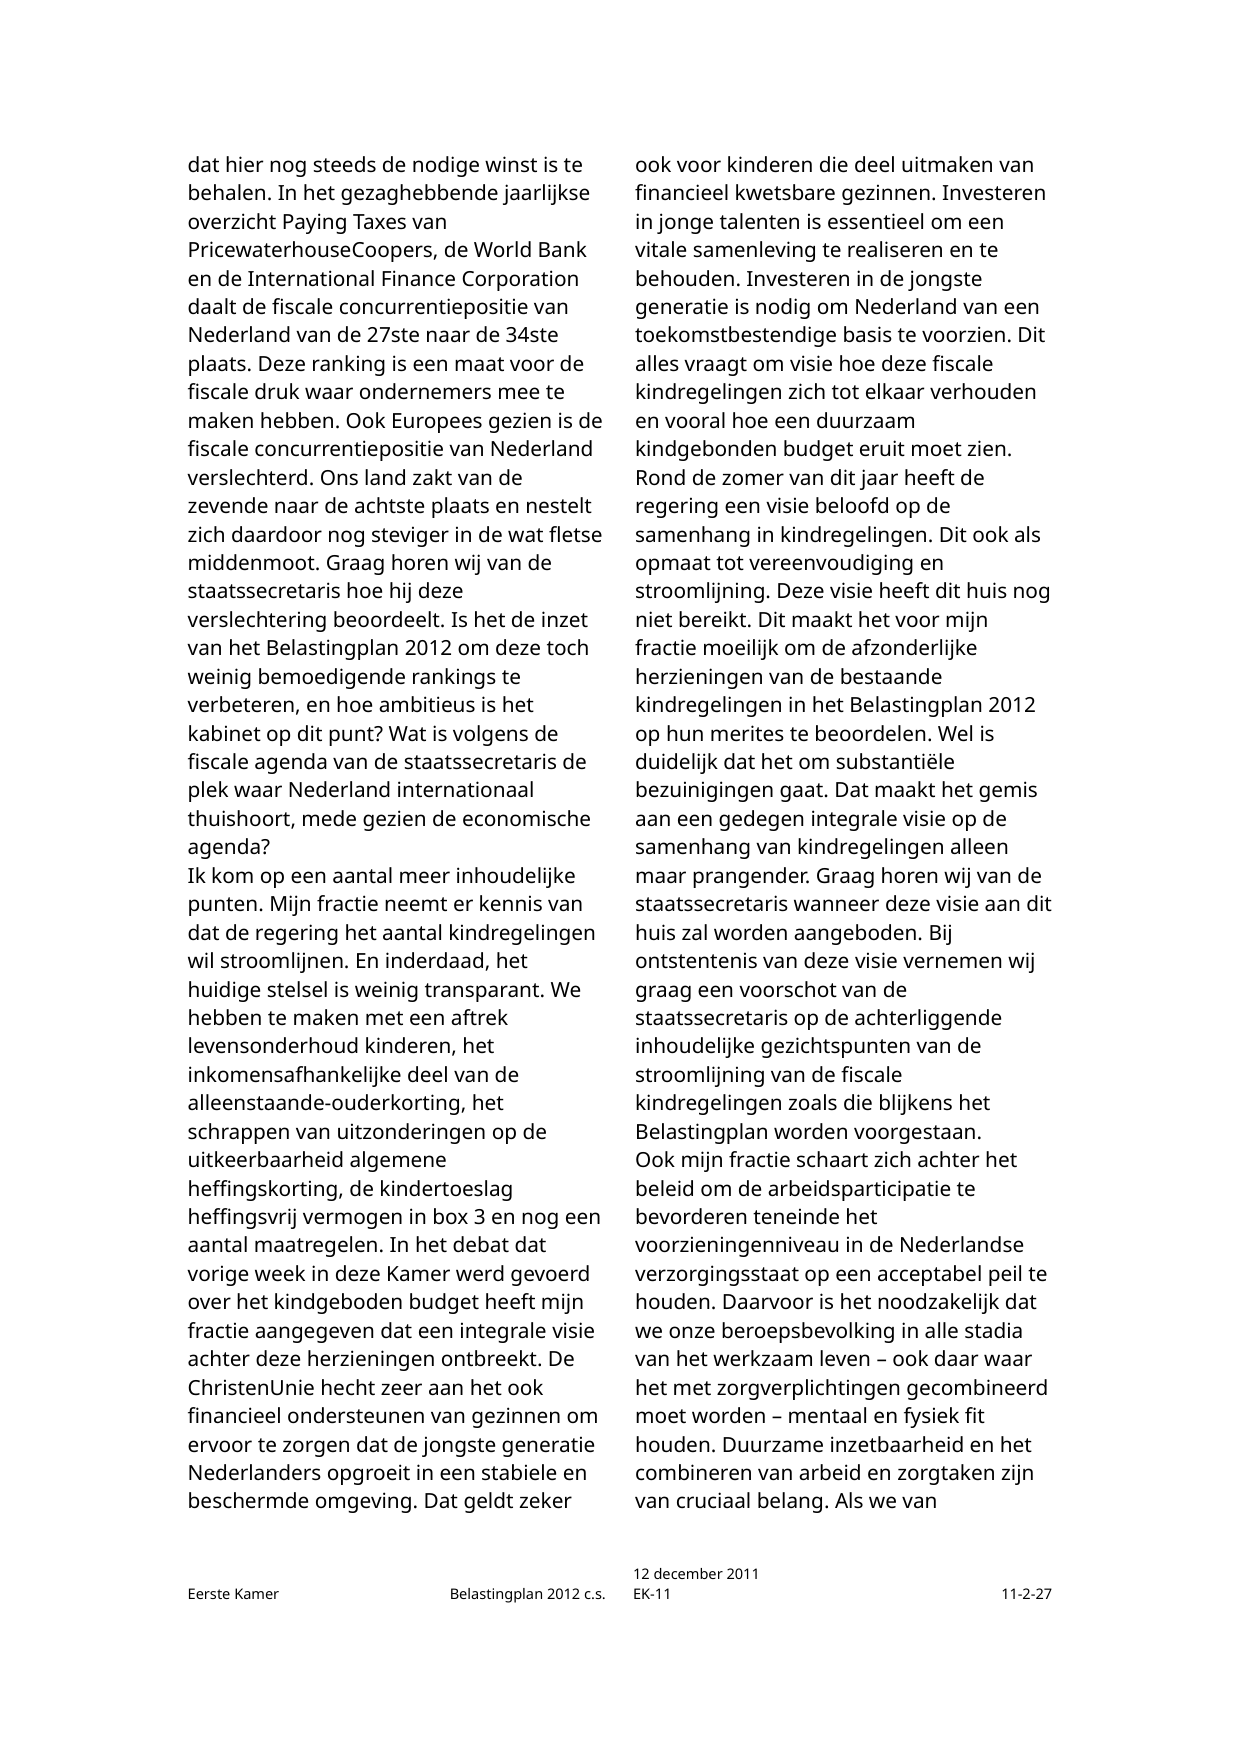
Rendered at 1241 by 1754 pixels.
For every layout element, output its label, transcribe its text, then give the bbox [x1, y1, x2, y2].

text dat hier nog steeds de nodige winst is te behalen. In het gezaghebbende jaarlijkse overzicht Paying Taxes van PricewaterhouseCoopers, de World Bank en de International Finance Corporation daalt de fiscale concurrentiepositie van Nederland van de 27ste naar de 34ste plaats. Deze ranking is een maat voor de fiscale druk waar ondernemers mee te maken hebben. Ook Europees gezien is de fiscale concurrentiepositie van Nederland verslechterd. Ons land zakt van de zevende naar de achtste plaats en nestelt zich daardoor nog steviger in de wat fletse middenmoot. Graag horen wij van de staatssecretaris hoe hij deze verslechtering beoordeelt. Is het de inzet van het Belastingplan 2012 om deze toch weinig bemoedigende rankings te verbeteren, en hoe ambitieus is het kabinet op dit punt? Wat is volgens de fiscale agenda van de staatssecretaris de plek waar Nederland internationaal thuishoort, mede gezien de economische agenda? [187, 150, 605, 861]
text ook voor kinderen die deel uitmaken van financieel kwetsbare gezinnen. Investeren in jonge talenten is essentieel om een vitale samenleving te realiseren en te behouden. Investeren in de jongste generatie is nodig om Nederland van een toekomstbestendige basis te voorzien. Dit alles vraagt om visie hoe deze fiscale kindregelingen zich tot elkaar verhouden en vooral hoe een duurzaam kindgebonden budget eruit moet zien. [635, 150, 1053, 463]
text Ik kom op een aantal meer inhoudelijke punten. Mijn fractie neemt er kennis van dat de regering het aantal kindregelingen wil stroomlijnen. En inderdaad, het huidige stelsel is weinig transparant. We hebben te maken met een aftrek levensonderhoud kinderen, het inkomensafhankelijke deel van de alleenstaande-ouderkorting, het schrappen van uitzonderingen op de uitkeerbaarheid algemene heffingskorting, de kindertoeslag heffingsvrij vermogen in box 3 en nog een aantal maatregelen. In het debat dat vorige week in deze Kamer werd gevoerd over het kindgeboden budget heeft mijn fractie aangegeven dat een integrale visie achter deze herzieningen ontbreekt. De ChristenUnie hecht zeer aan het ook financieel ondersteunen van gezinnen om ervoor te zorgen dat de jongste generatie Nederlanders opgroeit in een stabiele en beschermde omgeving. Dat geldt zeker [187, 861, 605, 1515]
text Rond de zomer van dit jaar heeft de regering een visie beloofd op de samenhang in kindregelingen. Dit ook als opmaat tot vereenvoudiging en stroomlijning. Deze visie heeft dit huis nog niet bereikt. Dit maakt het voor mijn fractie moeilijk om de afzonderlijke herzieningen van de bestaande kindregelingen in het Belastingplan 2012 op hun merites te beoordelen. Wel is duidelijk dat het om substantiële bezuinigingen gaat. Dat maakt het gemis aan een gedegen integrale visie op de samenhang van kindregelingen alleen maar prangender. Graag horen wij van de staatssecretaris wanneer deze visie aan dit huis zal worden aangeboden. Bij ontstentenis van deze visie vernemen wij graag een voorschot van de staatssecretaris op de achterliggende inhoudelijke gezichtspunten van de stroomlijning van de fiscale kindregelingen zoals die blijkens het Belastingplan worden voorgestaan. [635, 463, 1053, 1145]
text Ook mijn fractie schaart zich achter het beleid om de arbeidsparticipatie te bevorderen teneinde het voorzieningenniveau in de Nederlandse verzorgingsstaat op een acceptabel peil te houden. Daarvoor is het noodzakelijk dat we onze beroepsbevolking in alle stadia van het werkzaam leven – ook daar waar het met zorgverplichtingen gecombineerd moet worden – mentaal en fysiek fit houden. Duurzame inzetbaarheid en het combineren van arbeid en zorgtaken zijn van cruciaal belang. Als we van [635, 1145, 1053, 1515]
